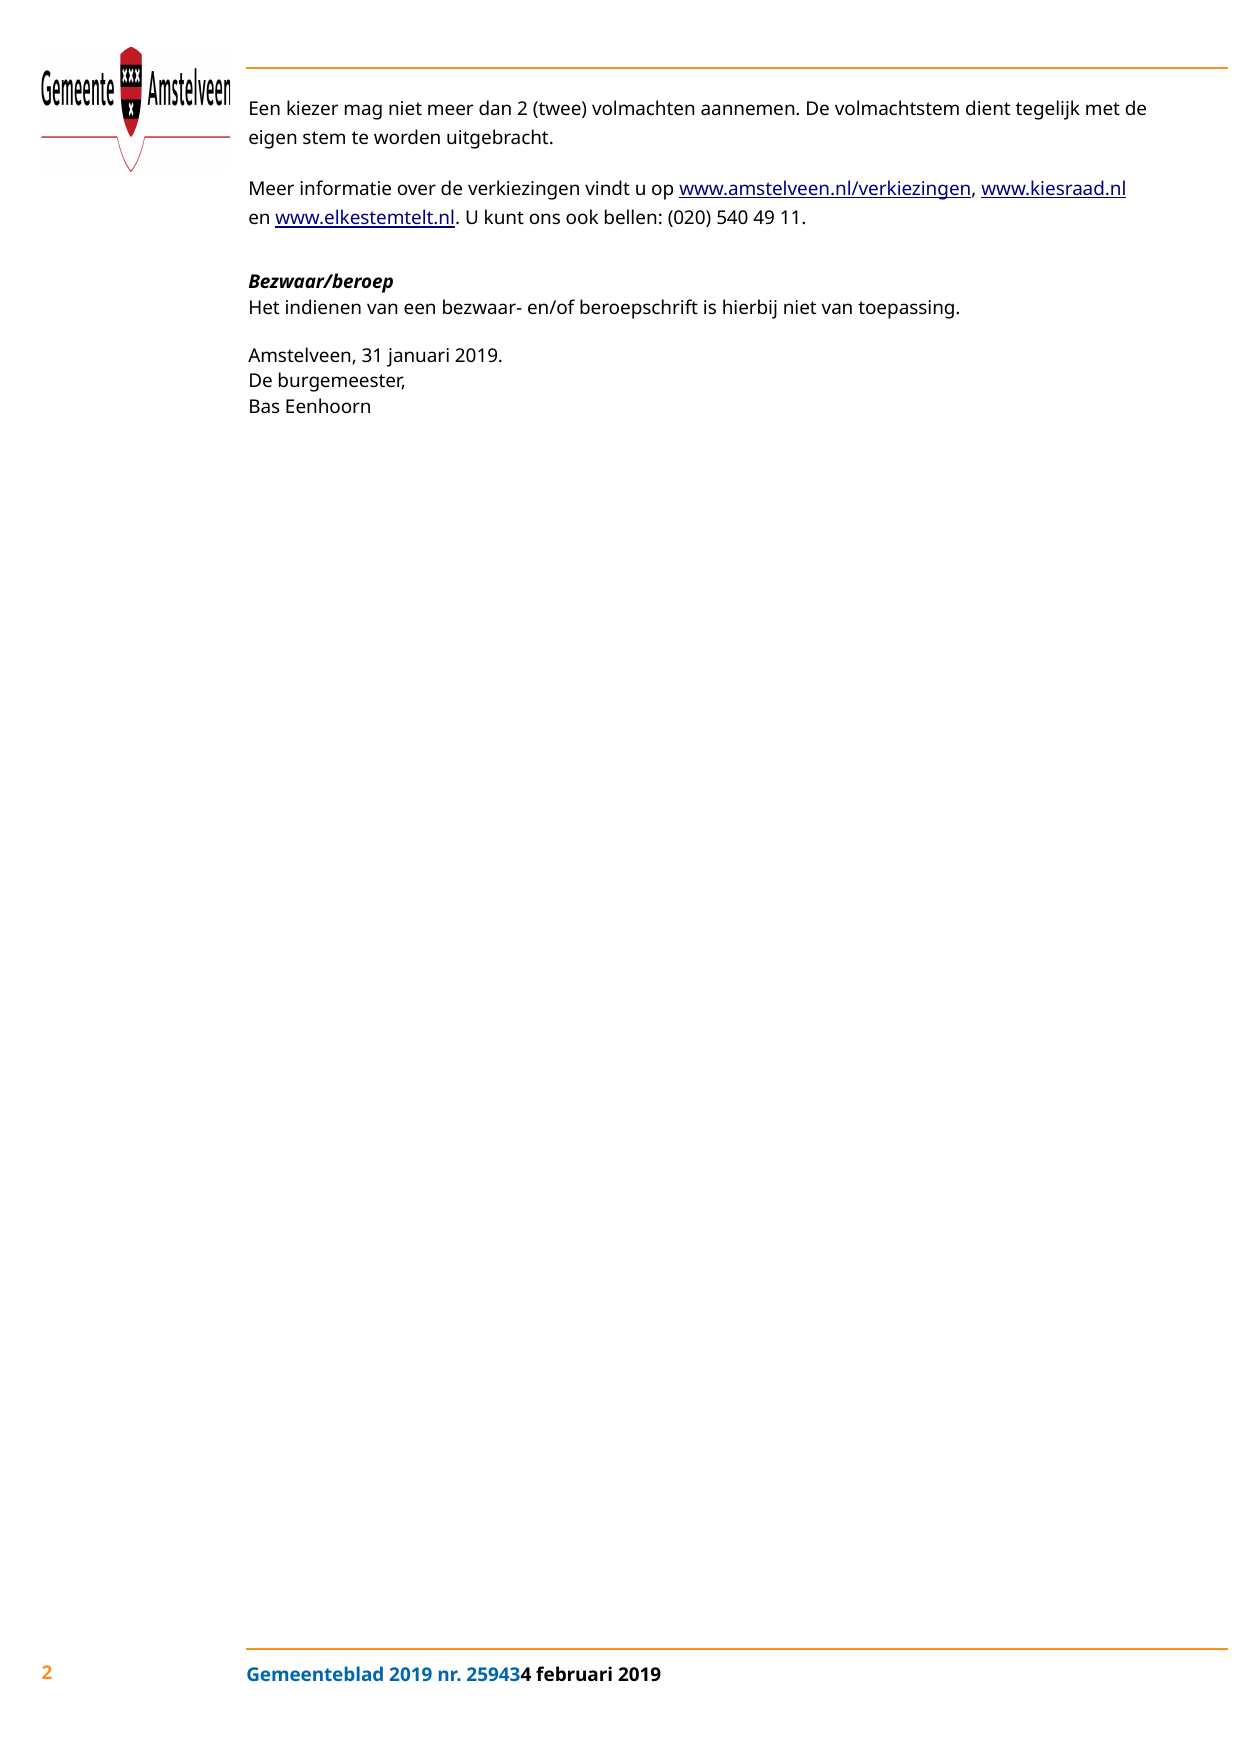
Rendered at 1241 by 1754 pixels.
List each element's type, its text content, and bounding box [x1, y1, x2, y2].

picture [41, 47, 231, 172]
text De burgemeester, [248, 368, 1152, 393]
text Meer informatie over de verkiezingen vindt u op www.amstelveen.nl/verkiezingen, www.kiesraad.nl en www.elkestemtelt.nl. U kunt ons ook bellen: (020) 540 49 11. [248, 175, 1152, 230]
text Bezwaar/beroep [248, 268, 1152, 294]
text Bas Eenhoorn [248, 393, 1152, 419]
text Een kiezer mag niet meer dan 2 (twee) volmachten aannemen. De volmachtstem dient tegelijk met de eigen stem te worden uitgebracht. [248, 95, 1152, 150]
text Het indienen van een bezwaar- en/of beroepschrift is hierbij niet van toepassing. [248, 294, 1152, 320]
text Amstelveen, 31 januari 2019. [248, 342, 1152, 368]
